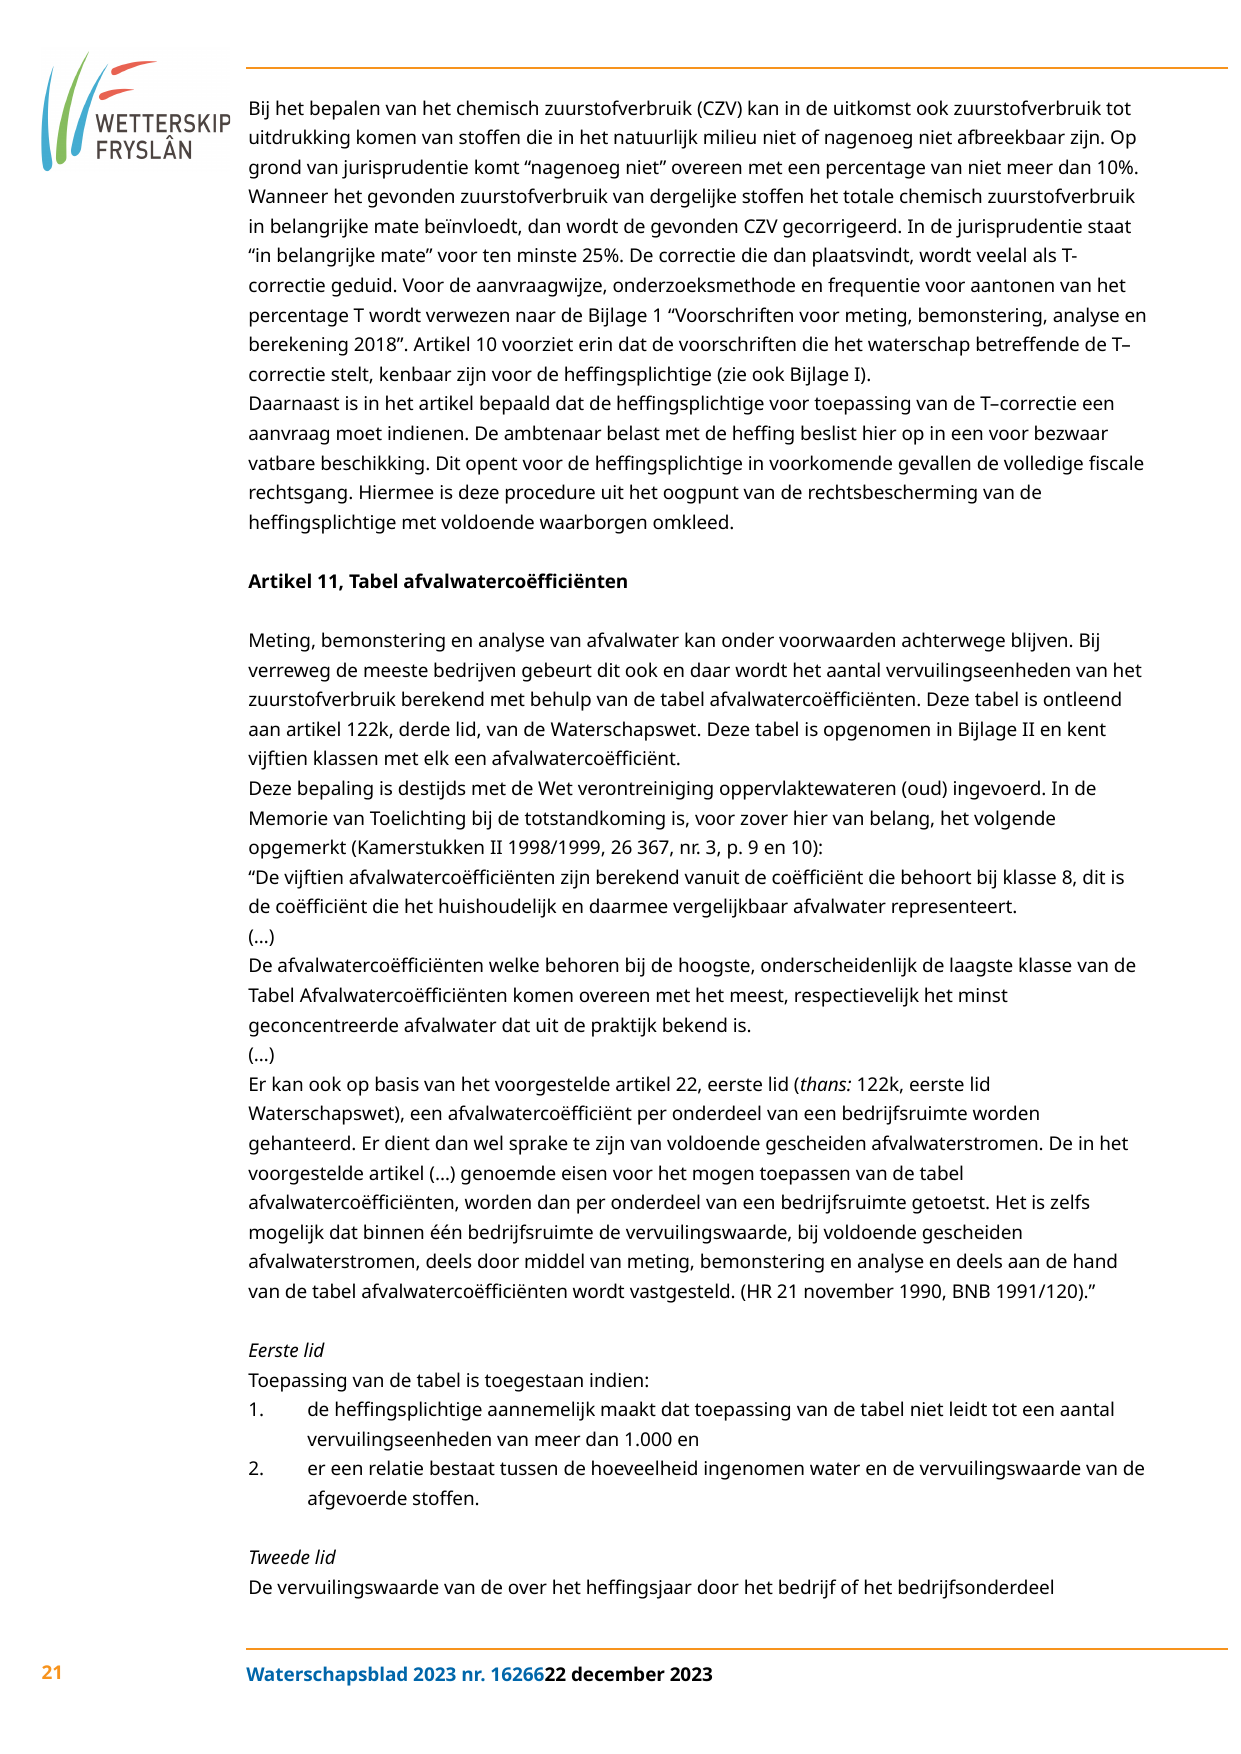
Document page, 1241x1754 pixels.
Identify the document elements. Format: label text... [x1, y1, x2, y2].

text “De vijftien afvalwatercoëfficiënten zijn berekend vanuit de coëfficiënt die behoort bij klasse 8, dit is de coëfficiënt die het huishoudelijk en daarmee vergelijkbaar afvalwater representeert. [248, 864, 1152, 919]
text Artikel 11, Tabel afvalwatercoëfficiënten [248, 568, 1152, 594]
text (…) [248, 923, 1152, 949]
text Deze bepaling is destijds met de Wet verontreiniging oppervlaktewateren (oud) ingevoerd. In de Memorie van Toelichting bij de totstandkoming is, voor zover hier van belang, het volgende opgemerkt (Kamerstukken II 1998/1999, 26 367, nr. 3, p. 9 en 10): [248, 775, 1152, 860]
text Bij het bepalen van het chemisch zuurstofverbruik (CZV) kan in de uitkomst ook zuurstofverbruik tot uitdrukking komen van stoffen die in het natuurlijk milieu niet of nagenoeg niet afbreekbaar zijn. Op grond van jurisprudentie komt “nagenoeg niet” overeen met een percentage van niet meer dan 10%. Wanneer het gevonden zuurstofverbruik van dergelijke stoffen het totale chemisch zuurstofverbruik in belangrijke mate beïnvloedt, dan wordt de gevonden CZV gecorrigeerd. In de jurisprudentie staat “in belangrijke mate” voor ten minste 25%. De correctie die dan plaatsvindt, wordt veelal als T-correctie geduid. Voor de aanvraagwijze, onderzoeksmethode en frequentie voor aantonen van het percentage T wordt verwezen naar de Bijlage 1 “Voorschriften voor meting, bemonstering, analyse en berekening 2018”. Artikel 10 voorziet erin dat de voorschriften die het waterschap betreffende de T–correctie stelt, kenbaar zijn voor de heffingsplichtige (zie ook Bijlage I). [248, 95, 1152, 387]
text Daarnaast is in het artikel bepaald dat de heffingsplichtige voor toepassing van de T–correctie een aanvraag moet indienen. De ambtenaar belast met de heffing beslist hier op in een voor bezwaar vatbare beschikking. Dit opent voor de heffingsplichtige in voorkomende gevallen de volledige fiscale rechtsgang. Hiermee is deze procedure uit het oogpunt van de rechtsbescherming van de heffingsplichtige met voldoende waarborgen omkleed. [248, 391, 1152, 535]
text Tweede lid [248, 1544, 1152, 1570]
text Meting, bemonstering en analyse van afvalwater kan onder voorwaarden achterwege blijven. Bij verreweg de meeste bedrijven gebeurt dit ook en daar wordt het aantal vervuilingseenheden van het zuurstofverbruik berekend met behulp van de tabel afvalwatercoëfficiënten. Deze tabel is ontleend aan artikel 122k, derde lid, van de Waterschapswet. Deze tabel is opgenomen in Bijlage II en kent vijftien klassen met elk een afvalwatercoëfficiënt. [248, 627, 1152, 771]
text (…) [248, 1041, 1152, 1067]
text Toepassing van de tabel is toegestaan indien: [248, 1367, 1152, 1393]
text Er kan ook op basis van het voorgestelde artikel 22, eerste lid (thans: 122k, eerste lid Waterschapswet), een afvalwatercoëfficiënt per onderdeel van een bedrijfsruimte worden gehanteerd. Er dient dan wel sprake te zijn van voldoende gescheiden afvalwaterstromen. De in het voorgestelde artikel (…) genoemde eisen voor het mogen toepassen van de tabel afvalwatercoëfficiënten, worden dan per onderdeel van een bedrijfsruimte getoetst. Het is zelfs mogelijk dat binnen één bedrijfsruimte de vervuilingswaarde, bij voldoende gescheiden afvalwaterstromen, deels door middel van meting, bemonstering en analyse en deels aan de hand van de tabel afvalwatercoëfficiënten wordt vastgesteld. (HR 21 november 1990, BNB 1991/120).” [248, 1071, 1152, 1304]
text Eerste lid [248, 1337, 1152, 1363]
picture [41, 47, 231, 172]
text De vervuilingswaarde van de over het heffingsjaar door het bedrijf of het bedrijfsonderdeel [248, 1574, 1152, 1600]
text De afvalwatercoëfficiënten welke behoren bij de hoogste, onderscheidenlijk de laagste klasse van de Tabel Afvalwatercoëfficiënten komen overeen met het meest, respectievelijk het minst geconcentreerde afvalwater dat uit de praktijk bekend is. [248, 953, 1152, 1038]
list de heffingsplichtige aannemelijk maakt dat toepassing van de tabel niet leidt tot een aantal vervuilingseenheden van meer dan 1.000 en [248, 1396, 1152, 1452]
list er een relatie bestaat tussen de hoeveelheid ingenomen water en de vervuilingswaarde van de afgevoerde stoffen. [248, 1456, 1152, 1511]
